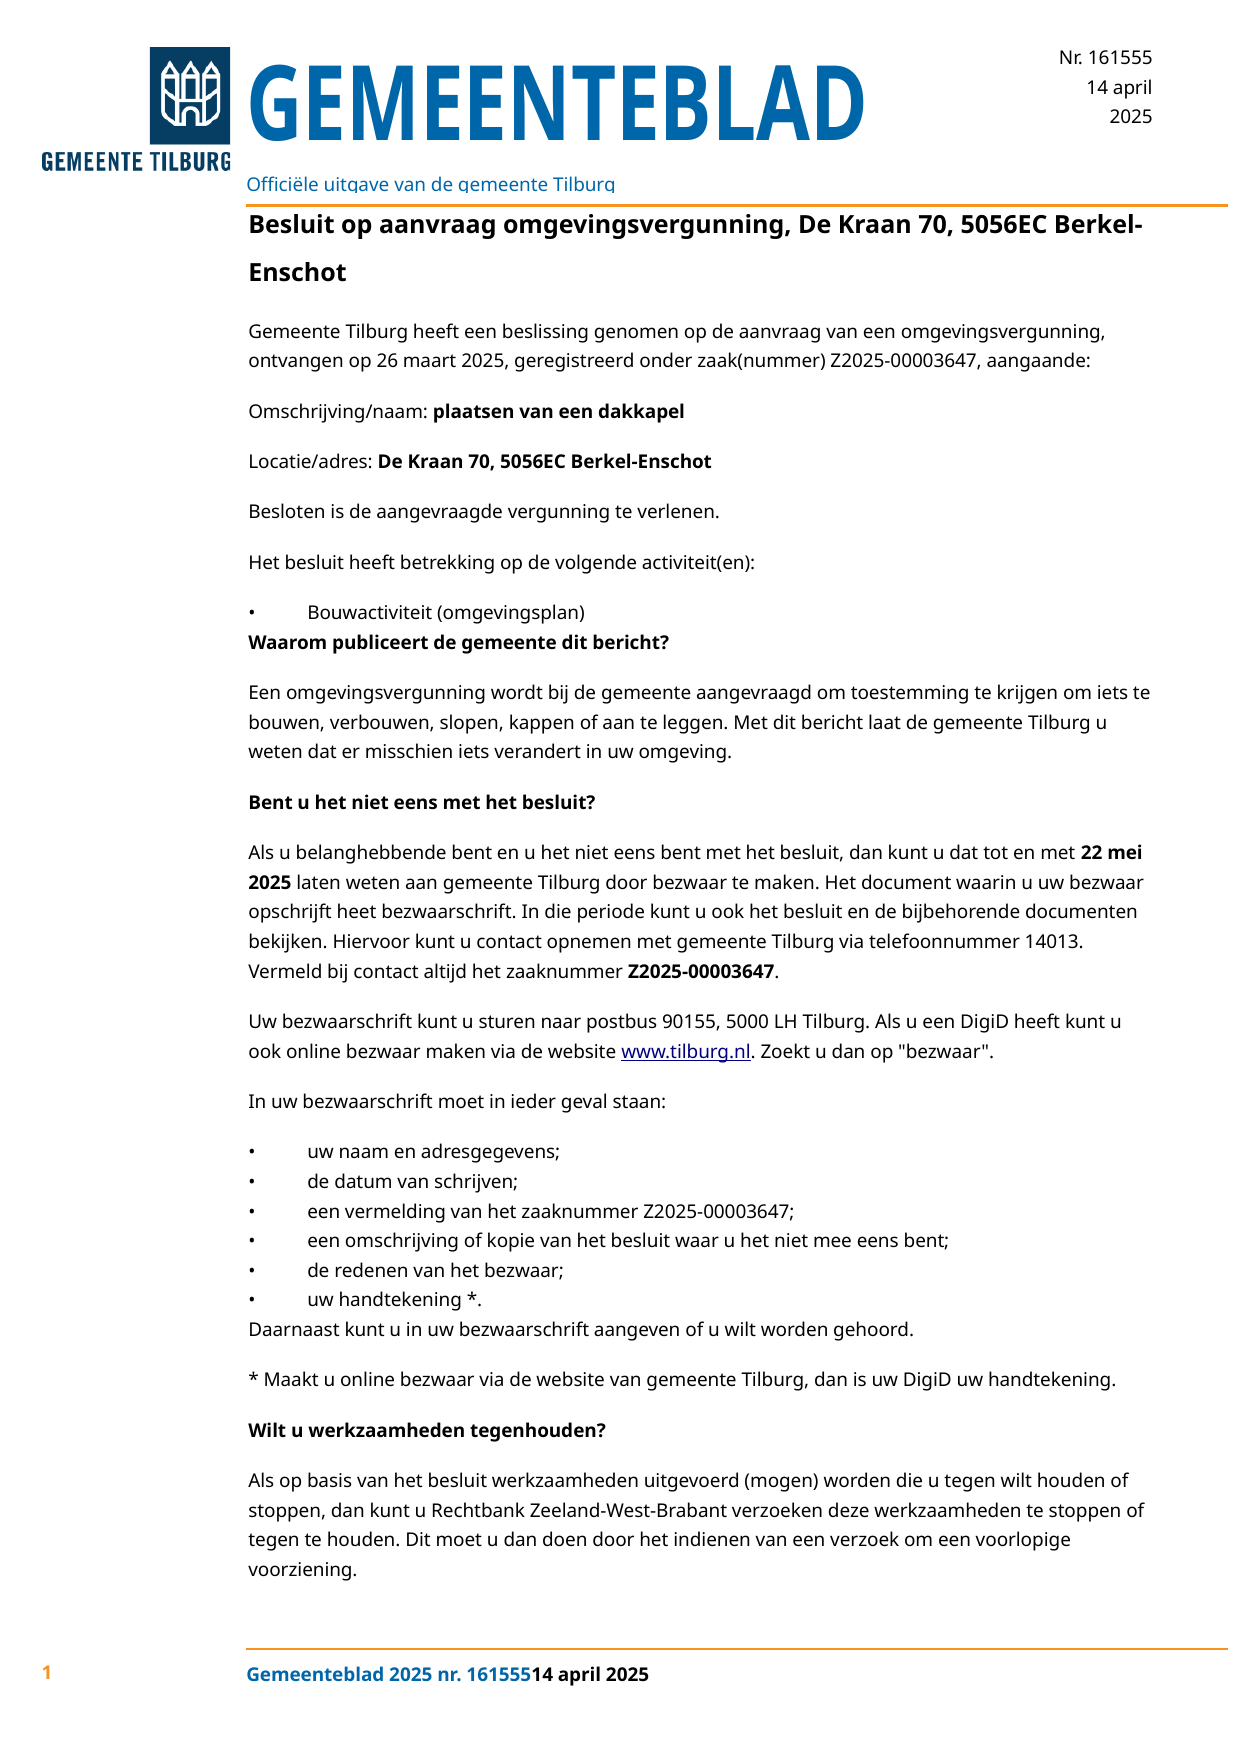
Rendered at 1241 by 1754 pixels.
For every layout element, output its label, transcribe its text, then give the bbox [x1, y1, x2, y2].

list een vermelding van het zaaknummer Z2025-00003647; [248, 1198, 1152, 1224]
list de datum van schrijven; [248, 1168, 1152, 1194]
text Het besluit heeft betrekking op de volgende activiteit(en): [248, 549, 1152, 575]
list een omschrijving of kopie van het besluit waar u het niet mee eens bent; [248, 1227, 1152, 1253]
list de redenen van het bezwaar; [248, 1257, 1152, 1283]
list uw handtekening *. [248, 1287, 1152, 1312]
text Een omgevingsvergunning wordt bij de gemeente aangevraagd om toestemming te krijgen om iets te bouwen, verbouwen, slopen, kappen of aan te leggen. Met dit bericht laat de gemeente Tilburg u weten dat er misschien iets verandert in uw omgeving. [248, 679, 1152, 764]
text Omschrijving/naam: plaatsen van een dakkapel [248, 398, 1152, 424]
text Bent u het niet eens met het besluit? [248, 789, 1152, 815]
text Daarnaast kunt u in uw bezwaarschrift aangeven of u wilt worden gehoord. [248, 1316, 1152, 1342]
picture [41, 47, 231, 172]
list uw naam en adresgegevens; [248, 1139, 1152, 1164]
text Als u belanghebbende bent en u het niet eens bent met het besluit, dan kunt u dat tot en met 22 mei 2025 laten weten aan gemeente Tilburg door bezwaar te maken. Het document waarin u uw bezwaar opschrijft heet bezwaarschrift. In die periode kunt u ook het besluit en de bijbehorende documenten bekijken. Hiervoor kunt u contact opnemen met gemeente Tilburg via telefoonnummer 14013. Vermeld bij contact altijd het zaaknummer Z2025-00003647. [248, 839, 1152, 984]
text Waarom publiceert de gemeente dit bericht? [248, 629, 1152, 655]
text Uw bezwaarschrift kunt u sturen naar postbus 90155, 5000 LH Tilburg. Als u een DigiD heeft kunt u ook online bezwaar maken via de website www.tilburg.nl. Zoekt u dan op "bezwaar". [248, 1008, 1152, 1064]
text Als op basis van het besluit werkzaamheden uitgevoerd (mogen) worden die u tegen wilt houden of stoppen, dan kunt u Rechtbank Zeeland-West-Brabant verzoeken deze werkzaamheden te stoppen of tegen te houden. Dit moet u dan doen door het indienen van een verzoek om een voorlopige voorziening. [248, 1467, 1152, 1582]
text In uw bezwaarschrift moet in ieder geval staan: [248, 1088, 1152, 1114]
text Wilt u werkzaamheden tegenhouden? [248, 1417, 1152, 1443]
text * Maakt u online bezwaar via de website van gemeente Tilburg, dan is uw DigiD uw handtekening. [248, 1367, 1152, 1392]
list Bouwactiviteit (omgevingsplan) [248, 599, 1152, 625]
text Gemeente Tilburg heeft een beslissing genomen op de aanvraag van een omgevingsvergunning, ontvangen op 26 maart 2025, geregistreerd onder zaak(nummer) Z2025-00003647, aangaande: [248, 318, 1152, 373]
text Besloten is de aangevraagde vergunning te verlenen. [248, 499, 1152, 524]
text Locatie/adres: De Kraan 70, 5056EC Berkel-Enschot [248, 448, 1152, 474]
text Besluit op aanvraag omgevingsvergunning, De Kraan 70, 5056EC Berkel-Enschot [248, 207, 1152, 288]
